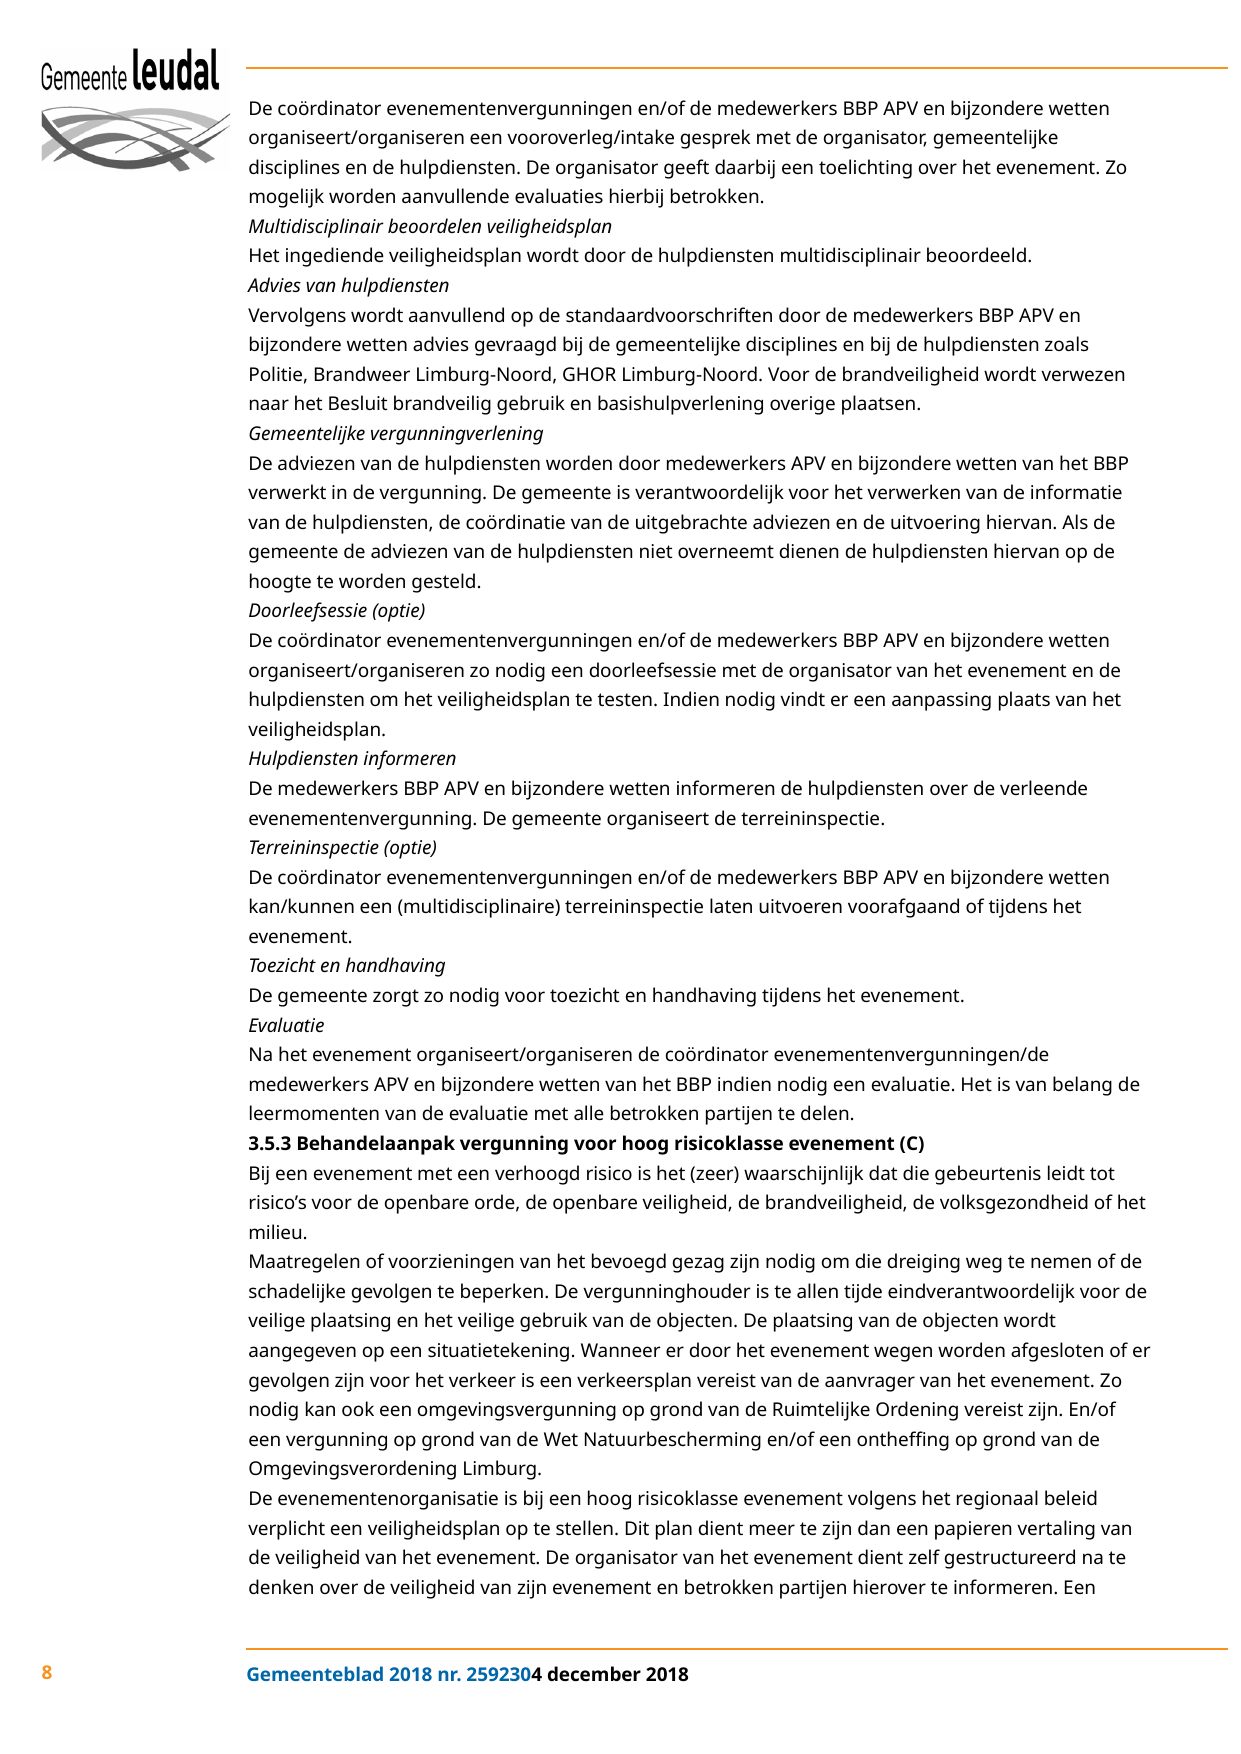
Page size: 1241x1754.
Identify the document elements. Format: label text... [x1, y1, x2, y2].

text Terreininspectie (optie) [248, 834, 1152, 860]
text De gemeente zorgt zo nodig voor toezicht en handhaving tijdens het evenement. [248, 982, 1152, 1008]
text De coördinator evenementenvergunningen en/of de medewerkers BBP APV en bijzondere wetten organiseert/organiseren zo nodig een doorleefsessie met de organisator van het evenement en de hulpdiensten om het veiligheidsplan te testen. Indien nodig vindt er een aanpassing plaats van het veiligheidsplan. [248, 627, 1152, 742]
picture [41, 47, 231, 172]
text De coördinator evenementenvergunningen en/of de medewerkers BBP APV en bijzondere wetten organiseert/organiseren een vooroverleg/intake gesprek met de organisator, gemeentelijke disciplines en de hulpdiensten. De organisator geeft daarbij een toelichting over het evenement. Zo mogelijk worden aanvullende evaluaties hierbij betrokken. [248, 95, 1152, 209]
text Multidisciplinair beoordelen veiligheidsplan [248, 213, 1152, 239]
text Vervolgens wordt aanvullend op de standaardvoorschriften door de medewerkers BBP APV en bijzondere wetten advies gevraagd bij de gemeentelijke disciplines en bij de hulpdiensten zoals Politie, Brandweer Limburg-Noord, GHOR Limburg-Noord. Voor de brandveiligheid wordt verwezen naar het Besluit brandveilig gebruik en basishulpverlening overige plaatsen. [248, 302, 1152, 416]
text De coördinator evenementenvergunningen en/of de medewerkers BBP APV en bijzondere wetten kan/kunnen een (multidisciplinaire) terreininspectie laten uitvoeren voorafgaand of tijdens het evenement. [248, 864, 1152, 949]
text De adviezen van de hulpdiensten worden door medewerkers APV en bijzondere wetten van het BBP verwerkt in de vergunning. De gemeente is verantwoordelijk voor het verwerken van de informatie van de hulpdiensten, de coördinatie van de uitgebrachte adviezen en de uitvoering hiervan. Als de gemeente de adviezen van de hulpdiensten niet overneemt dienen de hulpdiensten hiervan op de hoogte te worden gesteld. [248, 450, 1152, 594]
text 3.5.3 Behandelaanpak vergunning voor hoog risicoklasse evenement (C) [248, 1130, 1152, 1156]
text Maatregelen of voorzieningen van het bevoegd gezag zijn nodig om die dreiging weg te nemen of de schadelijke gevolgen te beperken. De vergunninghouder is te allen tijde eindverantwoordelijk voor de veilige plaatsing en het veilige gebruik van de objecten. De plaatsing van de objecten wordt aangegeven op een situatietekening. Wanneer er door het evenement wegen worden afgesloten of er gevolgen zijn voor het verkeer is een verkeersplan vereist van de aanvrager van het evenement. Zo nodig kan ook een omgevingsvergunning op grond van de Ruimtelijke Ordening vereist zijn. En/of een vergunning op grond van de Wet Natuurbescherming en/of een ontheffing op grond van de Omgevingsverordening Limburg. [248, 1248, 1152, 1481]
text De medewerkers BBP APV en bijzondere wetten informeren de hulpdiensten over de verleende evenementenvergunning. De gemeente organiseert de terreininspectie. [248, 775, 1152, 831]
text Toezicht en handhaving [248, 953, 1152, 978]
text Hulpdiensten informeren [248, 746, 1152, 771]
text Na het evenement organiseert/organiseren de coördinator evenementenvergunningen/de medewerkers APV en bijzondere wetten van het BBP indien nodig een evaluatie. Het is van belang de leermomenten van de evaluatie met alle betrokken partijen te delen. [248, 1041, 1152, 1126]
text Gemeentelijke vergunningverlening [248, 420, 1152, 446]
text Het ingediende veiligheidsplan wordt door de hulpdiensten multidisciplinair beoordeeld. [248, 243, 1152, 268]
text Advies van hulpdiensten [248, 272, 1152, 298]
text Doorleefsessie (optie) [248, 598, 1152, 623]
text De evenementenorganisatie is bij een hoog risicoklasse evenement volgens het regionaal beleid verplicht een veiligheidsplan op te stellen. Dit plan dient meer te zijn dan een papieren vertaling van de veiligheid van het evenement. De organisator van het evenement dient zelf gestructureerd na te denken over de veiligheid van zijn evenement en betrokken partijen hierover te informeren. Een [248, 1485, 1152, 1600]
text Bij een evenement met een verhoogd risico is het (zeer) waarschijnlijk dat die gebeurtenis leidt tot risico’s voor de openbare orde, de openbare veiligheid, de brandveiligheid, de volksgezondheid of het milieu. [248, 1160, 1152, 1245]
text Evaluatie [248, 1012, 1152, 1038]
